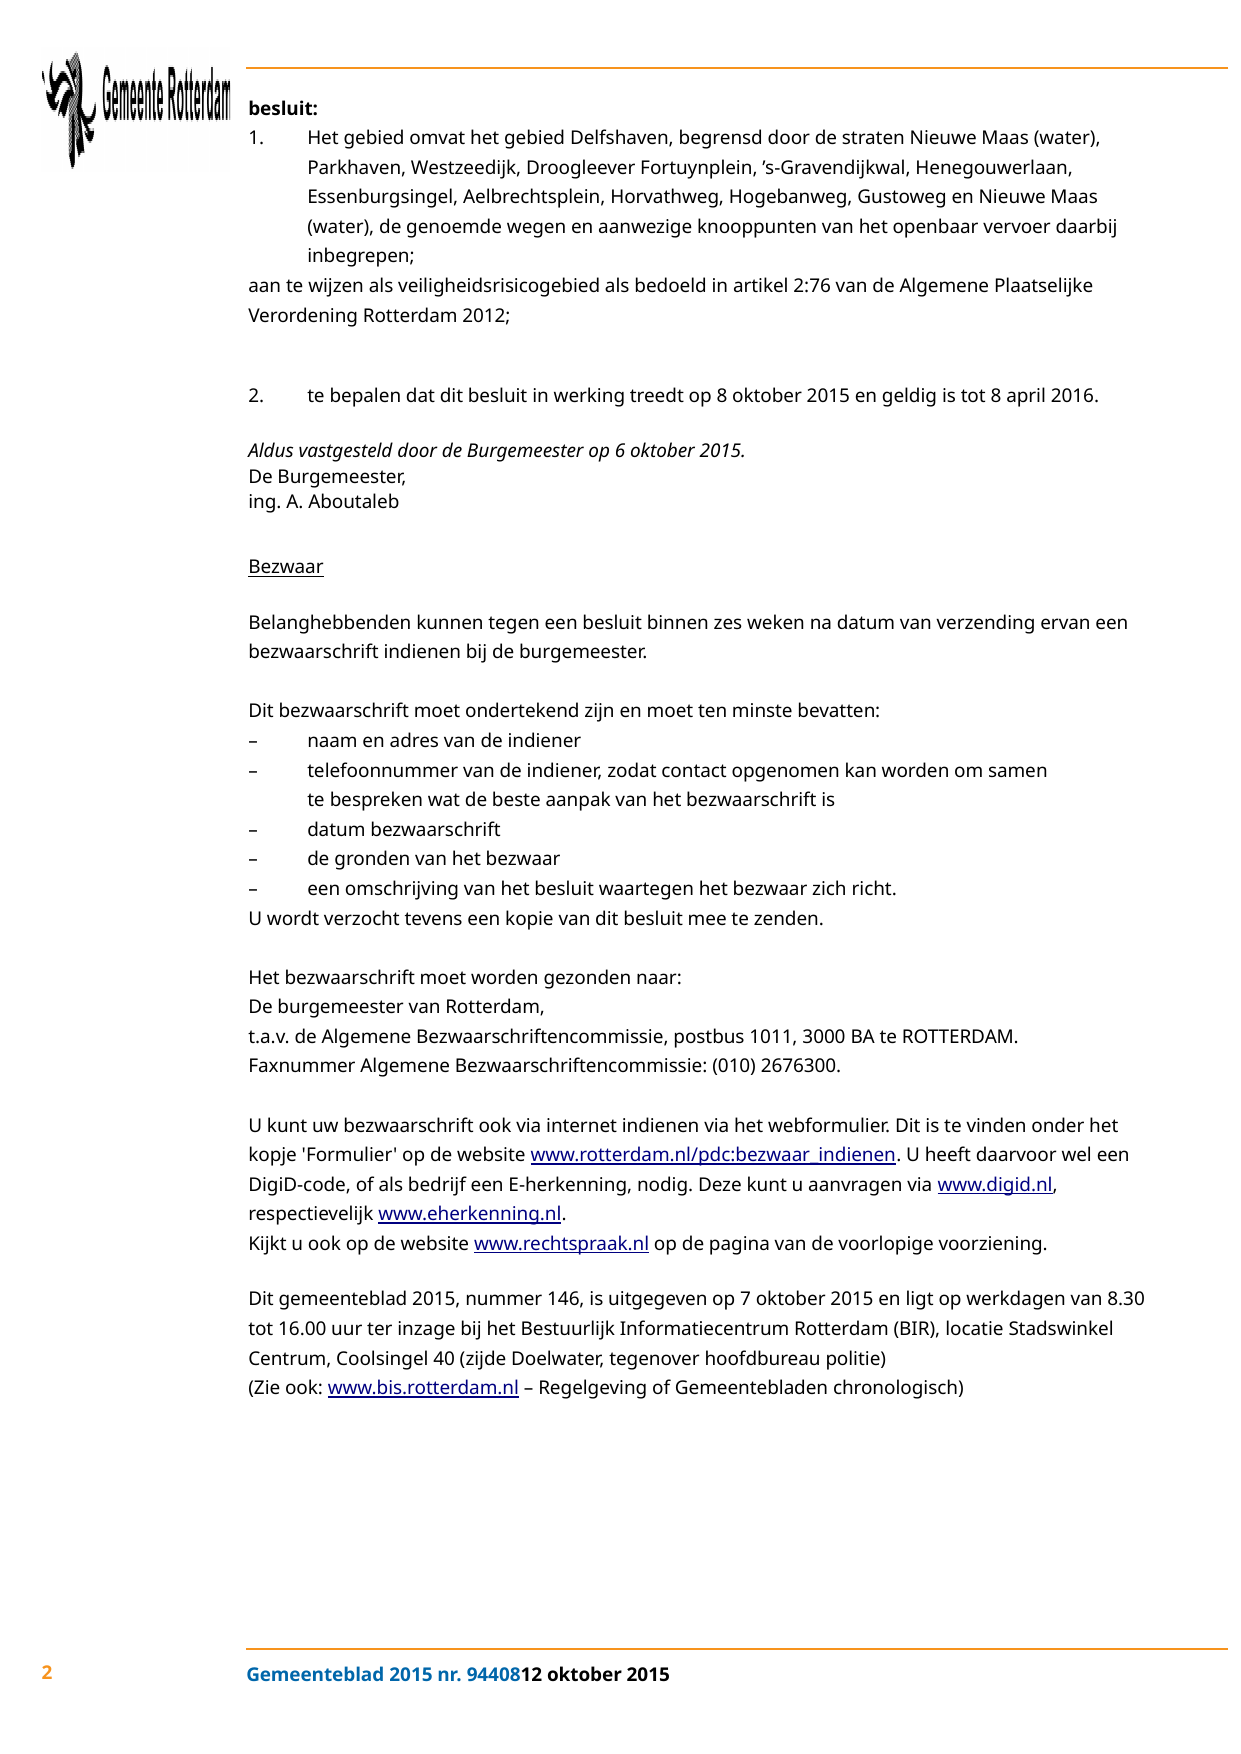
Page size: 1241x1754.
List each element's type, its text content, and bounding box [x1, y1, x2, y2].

list een omschrijving van het besluit waartegen het bezwaar zich richt. [248, 875, 1152, 901]
text Kijkt u ook op de website www.rechtspraak.nl op de pagina van de voorlopige voorziening. [248, 1230, 1152, 1256]
list Het gebied omvat het gebied Delfshaven, begrensd door de straten Nieuwe Maas (water), Parkhaven, Westzeedijk, Droogleever Fortuynplein, ’s-Gravendijkwal, Henegouwerlaan, Essenburgsingel, Aelbrechtsplein, Horvathweg, Hogebanweg, Gustoweg en Nieuwe Maas (water), de genoemde wegen en aanwezige knooppunten van het openbaar vervoer daarbij inbegrepen; [248, 124, 1152, 268]
list naam en adres van de indiener [248, 727, 1152, 753]
list telefoonnummer van de indiener, zodat contact opgenomen kan worden om samen te bespreken wat de beste aanpak van het bezwaarschrift is [248, 757, 1152, 812]
list datum bezwaarschrift [248, 816, 1152, 842]
text besluit: [248, 95, 1152, 121]
text Belanghebbenden kunnen tegen een besluit binnen zes weken na datum van verzending ervan een bezwaarschrift indienen bij de burgemeester. [248, 609, 1152, 664]
text Dit bezwaarschrift moet ondertekend zijn en moet ten minste bevatten: [248, 698, 1152, 723]
text U wordt verzocht tevens een kopie van dit besluit mee te zenden. [248, 905, 1152, 931]
text ing. A. Aboutaleb [248, 489, 1152, 514]
text Het bezwaarschrift moet worden gezonden naar: [248, 964, 1152, 990]
text Aldus vastgesteld door de Burgemeester op 6 oktober 2015. [248, 437, 1152, 463]
text t.a.v. de Algemene Bezwaarschriftencommissie, postbus 1011, 3000 BA te ROTTERDAM. [248, 1023, 1152, 1049]
text Bezwaar [248, 554, 1152, 579]
text U kunt uw bezwaarschrift ook via internet indienen via het webformulier. Dit is te vinden onder het kopje 'Formulier' op de website www.rotterdam.nl/pdc:bezwaar_indienen. U heeft daarvoor wel een DigiD-code, of als bedrijf een E-herkenning, nodig. Deze kunt u aanvragen via www.digid.nl, respectievelijk www.eherkenning.nl. [248, 1112, 1152, 1226]
text De burgemeester van Rotterdam, [248, 993, 1152, 1019]
text De Burgemeester, [248, 463, 1152, 489]
list te bepalen dat dit besluit in werking treedt op 8 oktober 2015 en geldig is tot 8 april 2016. [248, 382, 1152, 408]
picture [41, 47, 231, 172]
list de gronden van het bezwaar [248, 846, 1152, 871]
text (Zie ook: www.bis.rotterdam.nl – Regelgeving of Gemeentebladen chronologisch) [248, 1374, 1152, 1400]
text aan te wijzen als veiligheidsrisicogebied als bedoeld in artikel 2:76 van de Algemene Plaatselijke Verordening Rotterdam 2012; [248, 272, 1152, 328]
text Faxnummer Algemene Bezwaarschriftencommissie: (010) 2676300. [248, 1053, 1152, 1078]
text Dit gemeenteblad 2015, nummer 146, is uitgegeven op 7 oktober 2015 en ligt op werkdagen van 8.30 tot 16.00 uur ter inzage bij het Bestuurlijk Informatiecentrum Rotterdam (BIR), locatie Stadswinkel Centrum, Coolsingel 40 (zijde Doelwater, tegenover hoofdbureau politie) [248, 1286, 1152, 1370]
